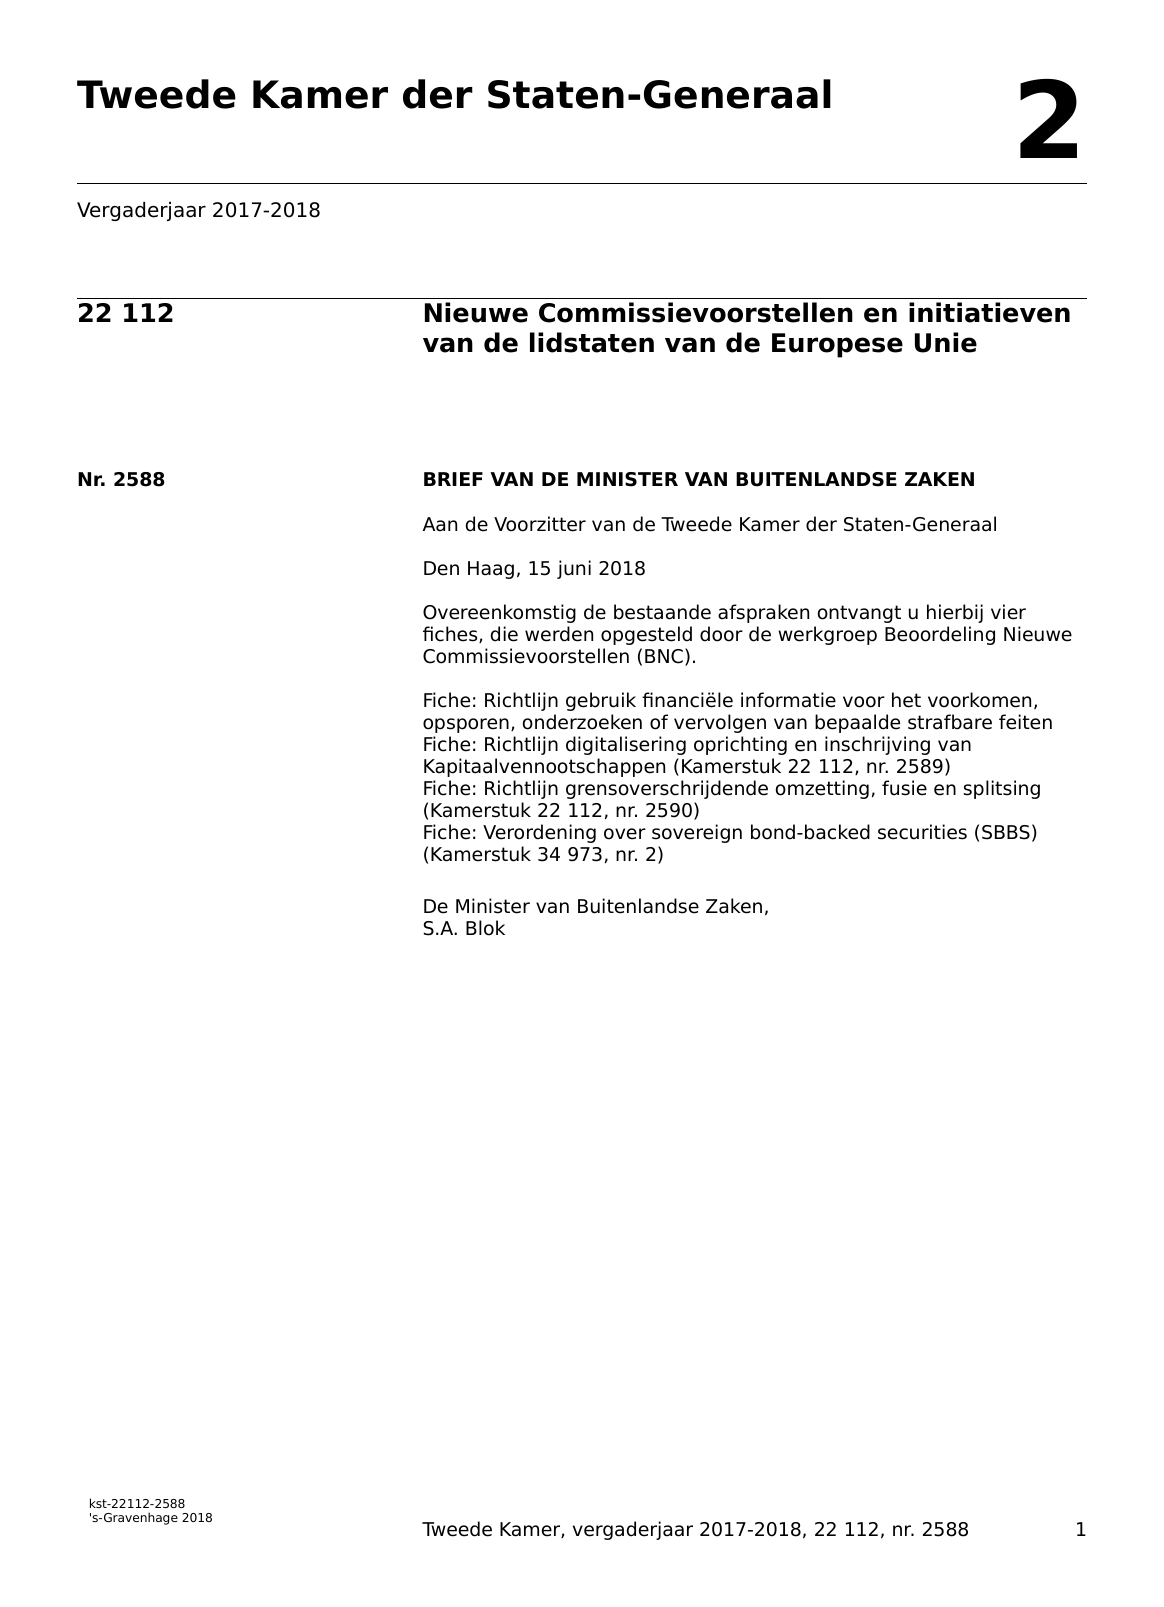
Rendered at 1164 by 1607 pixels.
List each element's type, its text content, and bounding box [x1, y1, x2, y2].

text Den Haag, 15 juni 2018 [422, 558, 1087, 580]
text Fiche: Richtlijn digitalisering oprichting en inschrijving van Kapitaalvennootschappen (Kamerstuk 22 112, nr. 2589) [422, 734, 1087, 778]
subtitle 22 112 Nieuwe Commissievoorstellen en initiatieven van de lidstaten van de Europese Unie [77, 299, 1087, 358]
table_header Tweede Kamer der Staten-Generaal [77, 59, 886, 183]
table_cell Vergaderjaar 2017-2018 [77, 184, 1087, 298]
text Aan de Voorzitter van de Tweede Kamer der Staten-Generaal [422, 513, 1087, 536]
text Fiche: Verordening over sovereign bond-backed securities (SBBS) (Kamerstuk 34 973, nr. 2) [422, 822, 1087, 866]
text Overeenkomstig de bestaande afspraken ontvangt u hierbij vier fiches, die werden opgesteld door de werkgroep Beoordeling Nieuwe Commissievoorstellen (BNC). [422, 602, 1087, 668]
text De Minister van Buitenlandse Zaken, S.A. Blok [422, 896, 1087, 940]
subtitle Nr. 2588 BRIEF VAN DE MINISTER VAN BUITENLANDSE ZAKEN [77, 469, 1087, 491]
text 's-Gravenhage 2018 [88, 1511, 323, 1525]
text Fiche: Richtlijn grensoverschrijdende omzetting, fusie en splitsing (Kamerstuk 22 112, nr. 2590) [422, 778, 1087, 822]
table_header 2 [886, 59, 1087, 183]
text kst-22112-2588 [88, 1497, 323, 1511]
text Fiche: Richtlijn gebruik financiële informatie voor het voorkomen, opsporen, onderzoeken of vervolgen van bepaalde strafbare feiten [422, 690, 1087, 734]
